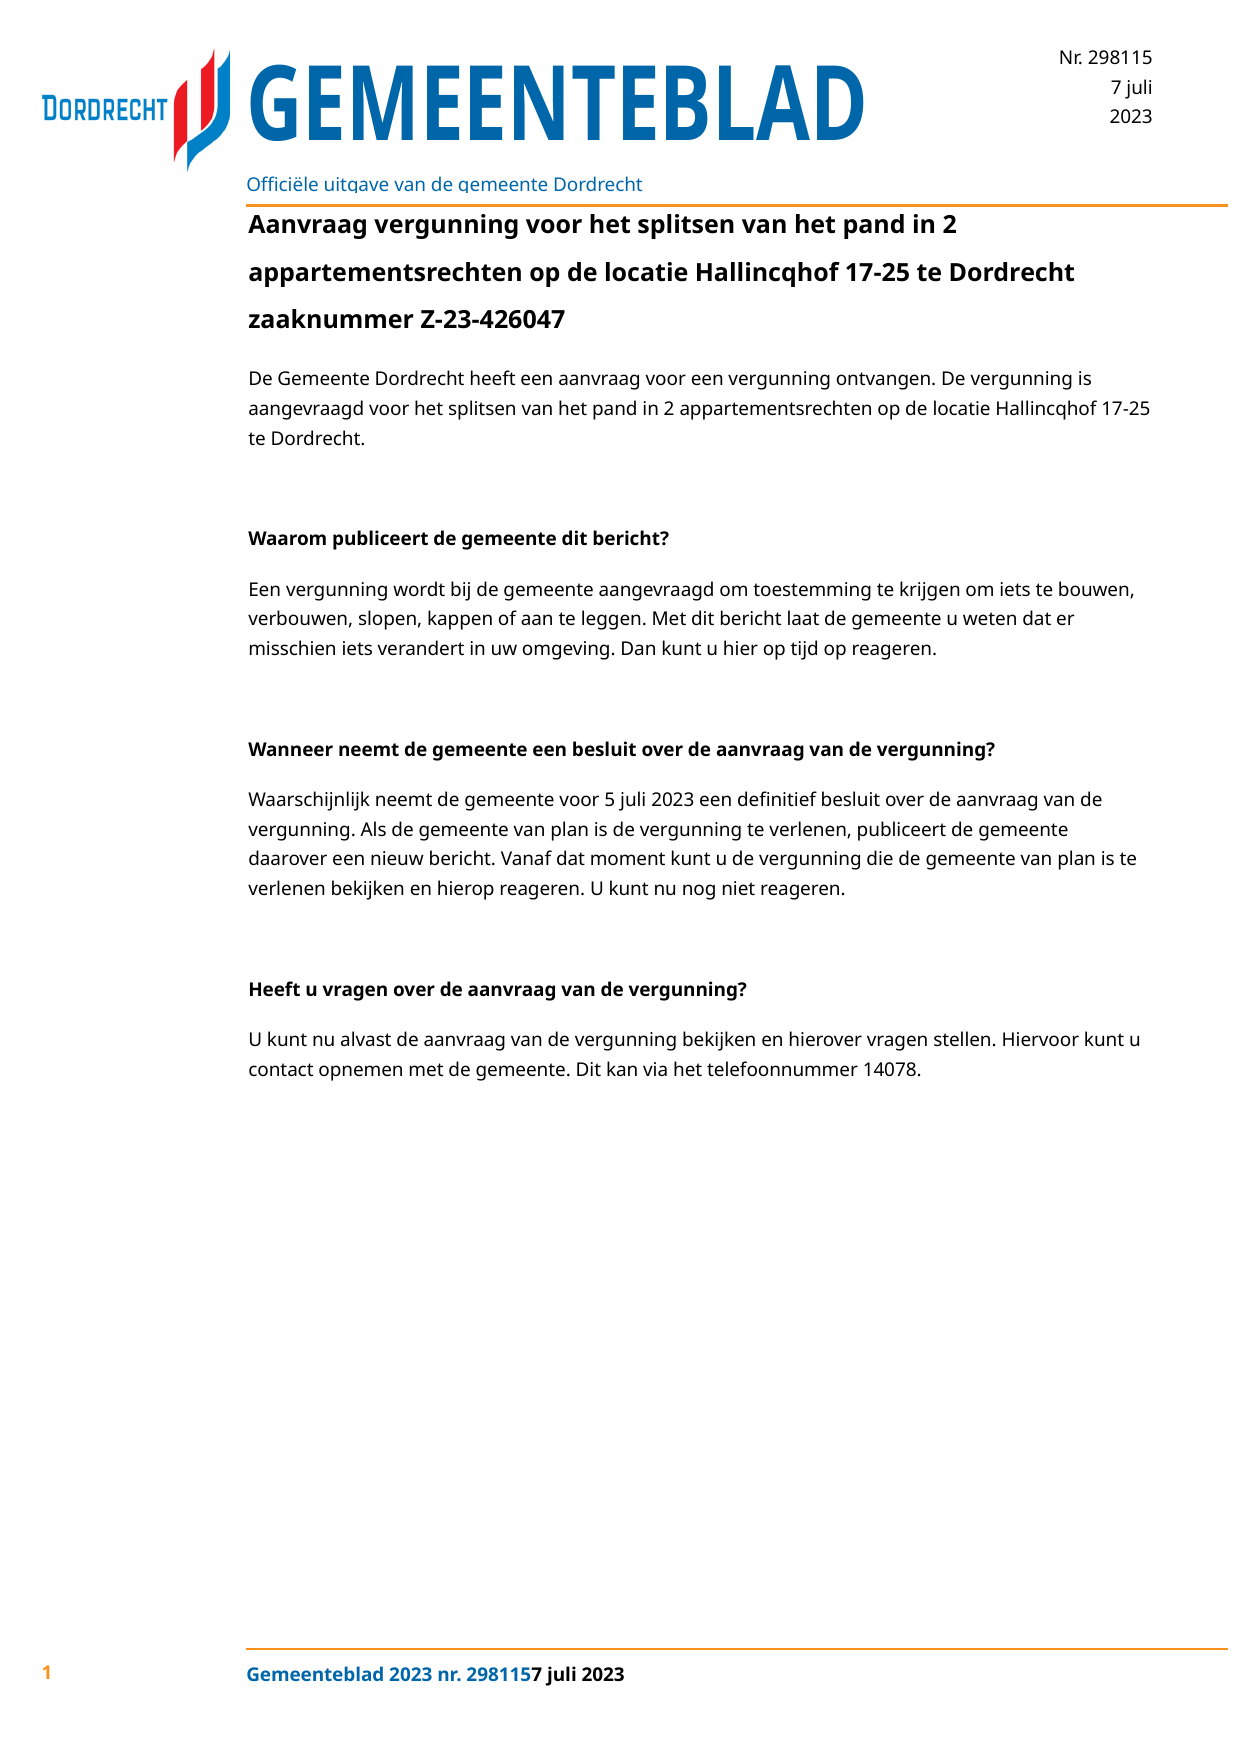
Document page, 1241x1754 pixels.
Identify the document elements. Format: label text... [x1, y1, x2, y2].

text Wanneer neemt de gemeente een besluit over de aanvraag van de vergunning? [248, 736, 1152, 762]
text Heeft u vragen over de aanvraag van de vergunning? [248, 976, 1152, 1002]
text U kunt nu alvast de aanvraag van de vergunning bekijken en hierover vragen stellen. Hiervoor kunt u contact opnemen met de gemeente. Dit kan via het telefoonnummer 14078. [248, 1026, 1152, 1082]
text Waarom publiceert de gemeente dit bericht? [248, 526, 1152, 551]
text Waarschijnlijk neemt de gemeente voor 5 juli 2023 een definitief besluit over de aanvraag van de vergunning. Als de gemeente van plan is de vergunning te verlenen, publiceert de gemeente daarover een nieuw bericht. Vanaf dat moment kunt u de vergunning die de gemeente van plan is te verlenen bekijken en hierop reageren. U kunt nu nog niet reageren. [248, 786, 1152, 901]
text De Gemeente Dordrecht heeft een aanvraag voor een vergunning ontvangen. De vergunning is aangevraagd voor het splitsen van het pand in 2 appartementsrechten op de locatie Hallincqhof 17-25 te Dordrecht. [248, 366, 1152, 450]
text Aanvraag vergunning voor het splitsen van het pand in 2 appartementsrechten op de locatie Hallincqhof 17-25 te Dordrecht zaaknummer Z-23-426047 [248, 207, 1152, 336]
text Een vergunning wordt bij de gemeente aangevraagd om toestemming te krijgen om iets te bouwen, verbouwen, slopen, kappen of aan te leggen. Met dit bericht laat de gemeente u weten dat er misschien iets verandert in uw omgeving. Dan kunt u hier op tijd op reageren. [248, 576, 1152, 661]
picture [41, 47, 231, 172]
